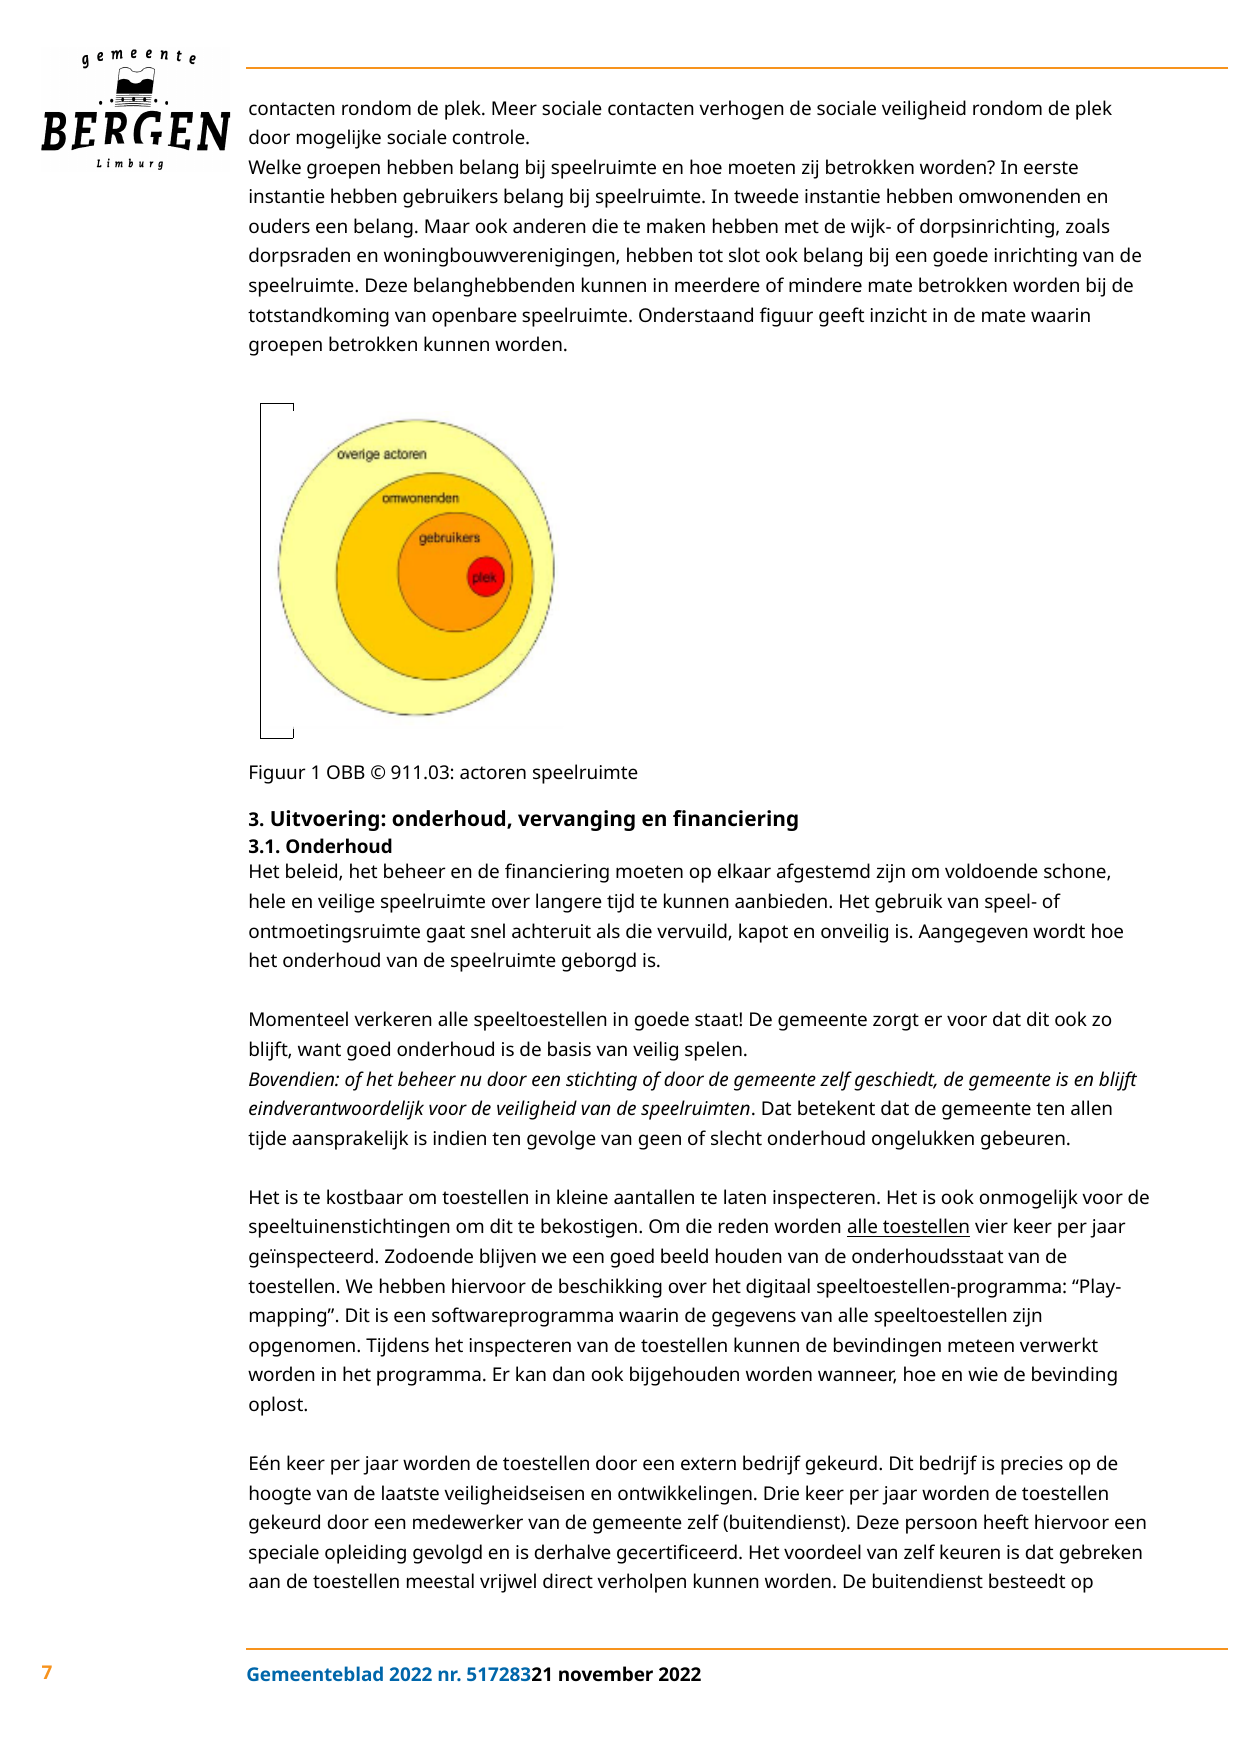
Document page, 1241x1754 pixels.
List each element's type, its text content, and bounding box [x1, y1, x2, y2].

text Het is te kostbaar om toestellen in kleine aantallen te laten inspecteren. Het is ook onmogelijk voor de speeltuinenstichtingen om dit te bekostigen. Om die reden worden alle toestellen vier keer per jaar geïnspecteerd. Zodoende blijven we een goed beeld houden van de onderhoudsstaat van de toestellen. We hebben hiervoor de beschikking over het digitaal speeltoestellen-programma: “Play-mapping”. Dit is een softwareprogramma waarin de gegevens van alle speeltoestellen zijn opgenomen. Tijdens het inspecteren van de toestellen kunnen de bevindingen meteen verwerkt worden in het programma. Er kan dan ook bijgehouden worden wanneer, hoe en wie de bevinding oplost. [248, 1184, 1152, 1417]
text Welke groepen hebben belang bij speelruimte en hoe moeten zij betrokken worden? In eerste instantie hebben gebruikers belang bij speelruimte. In tweede instantie hebben omwonenden en ouders een belang. Maar ook anderen die te maken hebben met de wijk- of dorpsinrichting, zoals dorpsraden en woningbouwverenigingen, hebben tot slot ook belang bij een goede inrichting van de speelruimte. Deze belanghebbenden kunnen in meerdere of mindere mate betrokken worden bij de totstandkoming van openbare speelruimte. Onderstaand figuur geeft inzicht in de mate waarin groepen betrokken kunnen worden. [248, 154, 1152, 357]
text 3. Uitvoering: onderhoud, vervanging en financiering [248, 804, 1152, 833]
text Figuur 1 OBB © 911.03: actoren speelruimte [248, 759, 1152, 784]
text 3.1. Onderhoud [248, 833, 1152, 859]
picture [41, 47, 231, 172]
text Eén keer per jaar worden de toestellen door een extern bedrijf gekeurd. Dit bedrijf is precies op de hoogte van de laatste veiligheidseisen en ontwikkelingen. Drie keer per jaar worden de toestellen gekeurd door een medewerker van de gemeente zelf (buitendienst). Deze persoon heeft hiervoor een speciale opleiding gevolgd en is derhalve gecertificeerd. Het voordeel van zelf keuren is dat gebreken aan de toestellen meestal vrijwel direct verholpen kunnen worden. De buitendienst besteedt op [248, 1450, 1152, 1594]
text Momenteel verkeren alle speeltoestellen in goede staat! De gemeente zorgt er voor dat dit ook zo blijft, want goed onderhoud is de basis van veilig spelen. [248, 1007, 1152, 1062]
text contacten rondom de plek. Meer sociale contacten verhogen de sociale veiligheid rondom de plek door mogelijke sociale controle. [248, 95, 1152, 150]
text Bovendien: of het beheer nu door een stichting of door de gemeente zelf geschiedt, de gemeente is en blijft eindverantwoordelijk voor de veiligheid van de speelruimten. Dat betekent dat de gemeente ten allen tijde aansprakelijk is indien ten gevolge van geen of slecht onderhoud ongelukken gebeuren. [248, 1066, 1152, 1151]
picture [268, 411, 565, 729]
text Het beleid, het beheer en de financiering moeten op elkaar afgestemd zijn om voldoende schone, hele en veilige speelruimte over langere tijd te kunnen aanbieden. Het gebruik van speel- of ontmoetingsruimte gaat snel achteruit als die vervuild, kapot en onveilig is. Aangegeven wordt hoe het onderhoud van de speelruimte geborgd is. [248, 859, 1152, 973]
